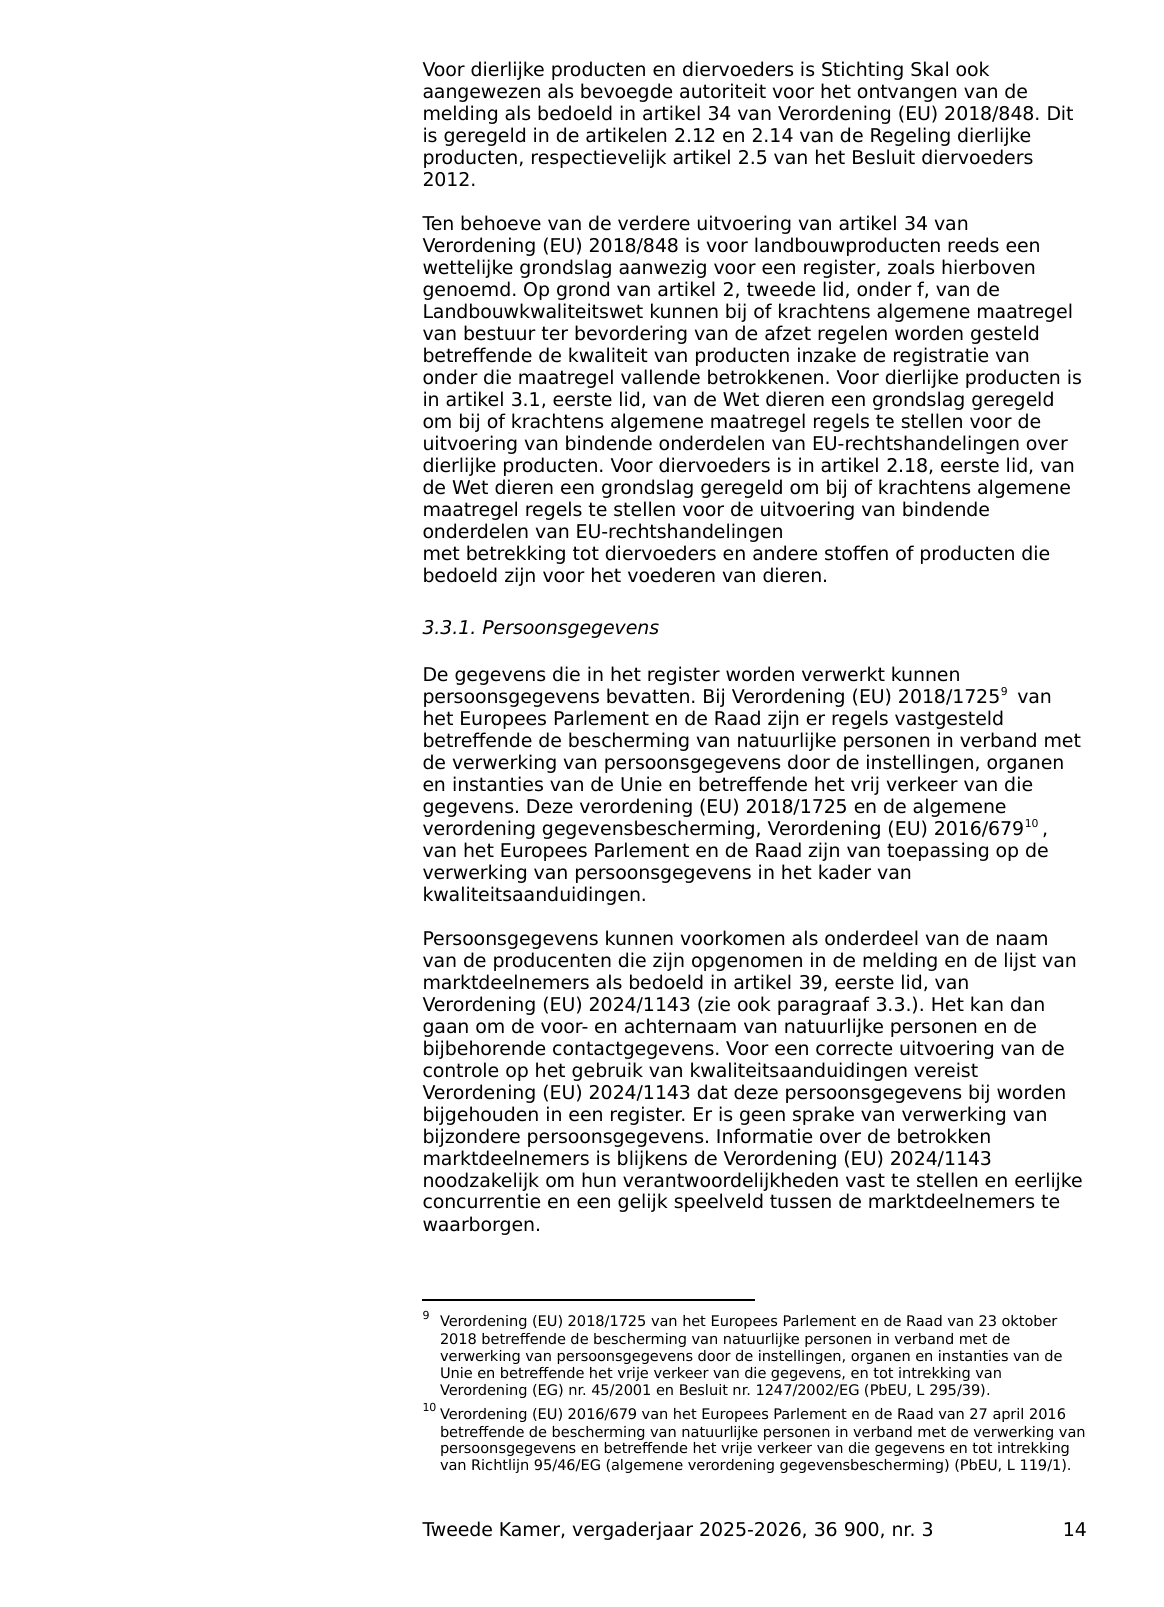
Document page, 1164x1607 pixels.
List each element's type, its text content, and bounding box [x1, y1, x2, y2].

text Verordening (EU) 2018/1725 van het Europees Parlement en de Raad van 23 oktober 2018 betreffende de bescherming van natuurlijke personen in verband met de verwerking van persoonsgegevens door de instellingen, organen en instanties van de Unie en betreffende het vrije verkeer van die gegevens, en tot intrekking van Verordening (EG) nr. 45/2001 en Besluit nr. 1247/2002/EG (PbEU, L 295/39). [422, 1309, 1087, 1399]
text Persoonsgegevens kunnen voorkomen als onderdeel van de naam van de producenten die zijn opgenomen in de melding en de lijst van marktdeelnemers als bedoeld in artikel 39, eerste lid, van Verordening (EU) 2024/1143 (zie ook paragraaf 3.3.). Het kan dan gaan om de voor- en achternaam van natuurlijke personen en de bijbehorende contactgegevens. Voor een correcte uitvoering van de controle op het gebruik van kwaliteitsaanduidingen vereist Verordening (EU) 2024/1143 dat deze persoonsgegevens bij worden bijgehouden in een register. Er is geen sprake van verwerking van bijzondere persoonsgegevens. Informatie over de betrokken marktdeelnemers is blijkens de Verordening (EU) 2024/1143 noodzakelijk om hun verantwoordelijkheden vast te stellen en eerlijke concurrentie en een gelijk speelveld tussen de marktdeelnemers te waarborgen. [422, 928, 1087, 1235]
text Ten behoeve van de verdere uitvoering van artikel 34 van Verordening (EU) 2018/848 is voor landbouwproducten reeds een wettelijke grondslag aanwezig voor een register, zoals hierboven genoemd. Op grond van artikel 2, tweede lid, onder f, van de Landbouwkwaliteitswet kunnen bij of krachtens algemene maatregel van bestuur ter bevordering van de afzet regelen worden gesteld betreffende de kwaliteit van producten inzake de registratie van onder die maatregel vallende betrokkenen. Voor dierlijke producten is in artikel 3.1, eerste lid, van de Wet dieren een grondslag geregeld om bij of krachtens algemene maatregel regels te stellen voor de uitvoering van bindende onderdelen van EU-rechtshandelingen over dierlijke producten. Voor diervoeders is in artikel 2.18, eerste lid, van de Wet dieren een grondslag geregeld om bij of krachtens algemene maatregel regels te stellen voor de uitvoering van bindende onderdelen van EU-rechtshandelingen [422, 213, 1087, 543]
text met betrekking tot diervoeders en andere stoffen of producten die bedoeld zijn voor het voederen van dieren. [422, 543, 1087, 587]
text Voor dierlijke producten en diervoeders is Stichting Skal ook aangewezen als bevoegde autoriteit voor het ontvangen van de melding als bedoeld in artikel 34 van Verordening (EU) 2018/848. Dit is geregeld in de artikelen 2.12 en 2.14 van de Regeling dierlijke producten, respectievelijk artikel 2.5 van het Besluit diervoeders 2012. [422, 59, 1087, 191]
text De gegevens die in het register worden verwerkt kunnen persoonsgegevens bevatten. Bij Verordening (EU) 2018/1725 van het Europees Parlement en de Raad zijn er regels vastgesteld betreffende de bescherming van natuurlijke personen in verband met de verwerking van persoonsgegevens door de instellingen, organen en instanties van de Unie en betreffende het vrĳ verkeer van die gegevens. Deze verordening (EU) 2018/1725 en de algemene verordening gegevensbescherming, Verordening (EU) 2016/679, van het Europees Parlement en de Raad zijn van toepassing op de verwerking van persoonsgegevens in het kader van kwaliteitsaanduidingen. [422, 664, 1087, 906]
text Verordening (EU) 2016/679 van het Europees Parlement en de Raad van 27 april 2016 betreffende de bescherming van natuurlijke personen in verband met de verwerking van persoonsgegevens en betreffende het vrije verkeer van die gegevens en tot intrekking van Richtlijn 95/46/EG (algemene verordening gegevensbescherming) (PbEU, L 119/1). [422, 1402, 1087, 1474]
subtitle 3.3.1. Persoonsgegevens [422, 617, 1087, 639]
